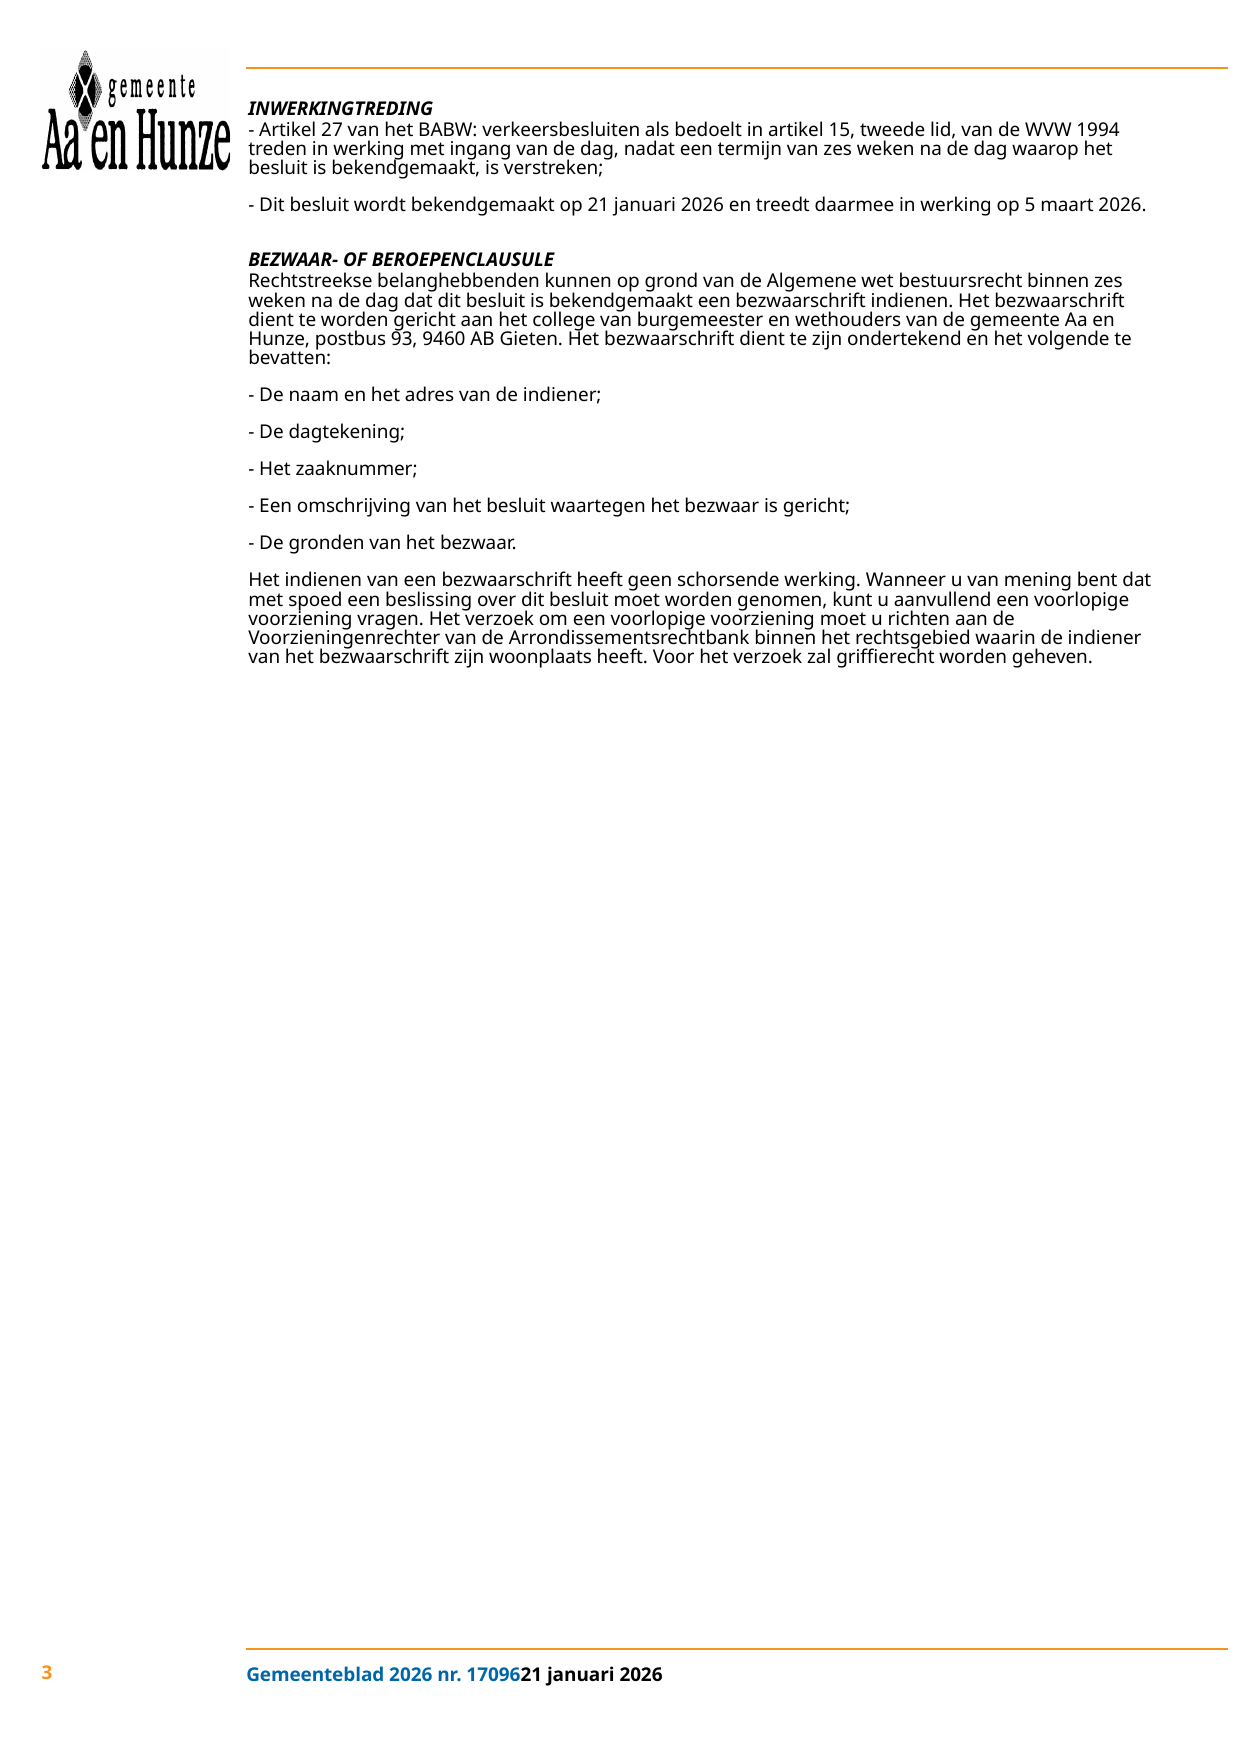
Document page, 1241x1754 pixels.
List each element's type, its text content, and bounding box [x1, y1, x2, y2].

text BEZWAAR- OF BEROEPENCLAUSULE [248, 247, 1152, 272]
text Het indienen van een bezwaarschrift heeft geen schorsende werking. Wanneer u van mening bent dat met spoed een beslissing over dit besluit moet worden genomen, kunt u aanvullend een voorlopige voorziening vragen. Het verzoek om een voorlopige voorziening moet u richten aan de Voorzieningenrechter van de Arrondissementsrechtbank binnen het rechtsgebied waarin de indiener van het bezwaarschrift zijn woonplaats heeft. Voor het verzoek zal griffierecht worden geheven. [248, 571, 1152, 668]
text Rechtstreekse belanghebbenden kunnen op grond van de Algemene wet bestuursrecht binnen zes weken na de dag dat dit besluit is bekendgemaakt een bezwaarschrift indienen. Het bezwaarschrift dient te worden gericht aan het college van burgemeester en wethouders van de gemeente Aa en Hunze, postbus 93, 9460 AB Gieten. Het bezwaarschrift dient te zijn ondertekend en het volgende te bevatten: [248, 272, 1152, 369]
text - Het zaaknummer; [248, 460, 1152, 479]
text - Dit besluit wordt bekendgemaakt op 21 januari 2026 en treedt daarmee in werking op 5 maart 2026. [248, 196, 1152, 215]
text - De naam en het adres van de indiener; [248, 386, 1152, 406]
picture [41, 47, 231, 172]
text INWERKINGTREDING [248, 95, 1152, 121]
text - Artikel 27 van het BABW: verkeersbesluiten als bedoelt in artikel 15, tweede lid, van de WVW 1994 treden in werking met ingang van de dag, nadat een termijn van zes weken na de dag waarop het besluit is bekendgemaakt, is verstreken; [248, 121, 1152, 178]
text - Een omschrijving van het besluit waartegen het bezwaar is gericht; [248, 497, 1152, 517]
text - De dagtekening; [248, 423, 1152, 443]
text - De gronden van het bezwaar. [248, 534, 1152, 553]
